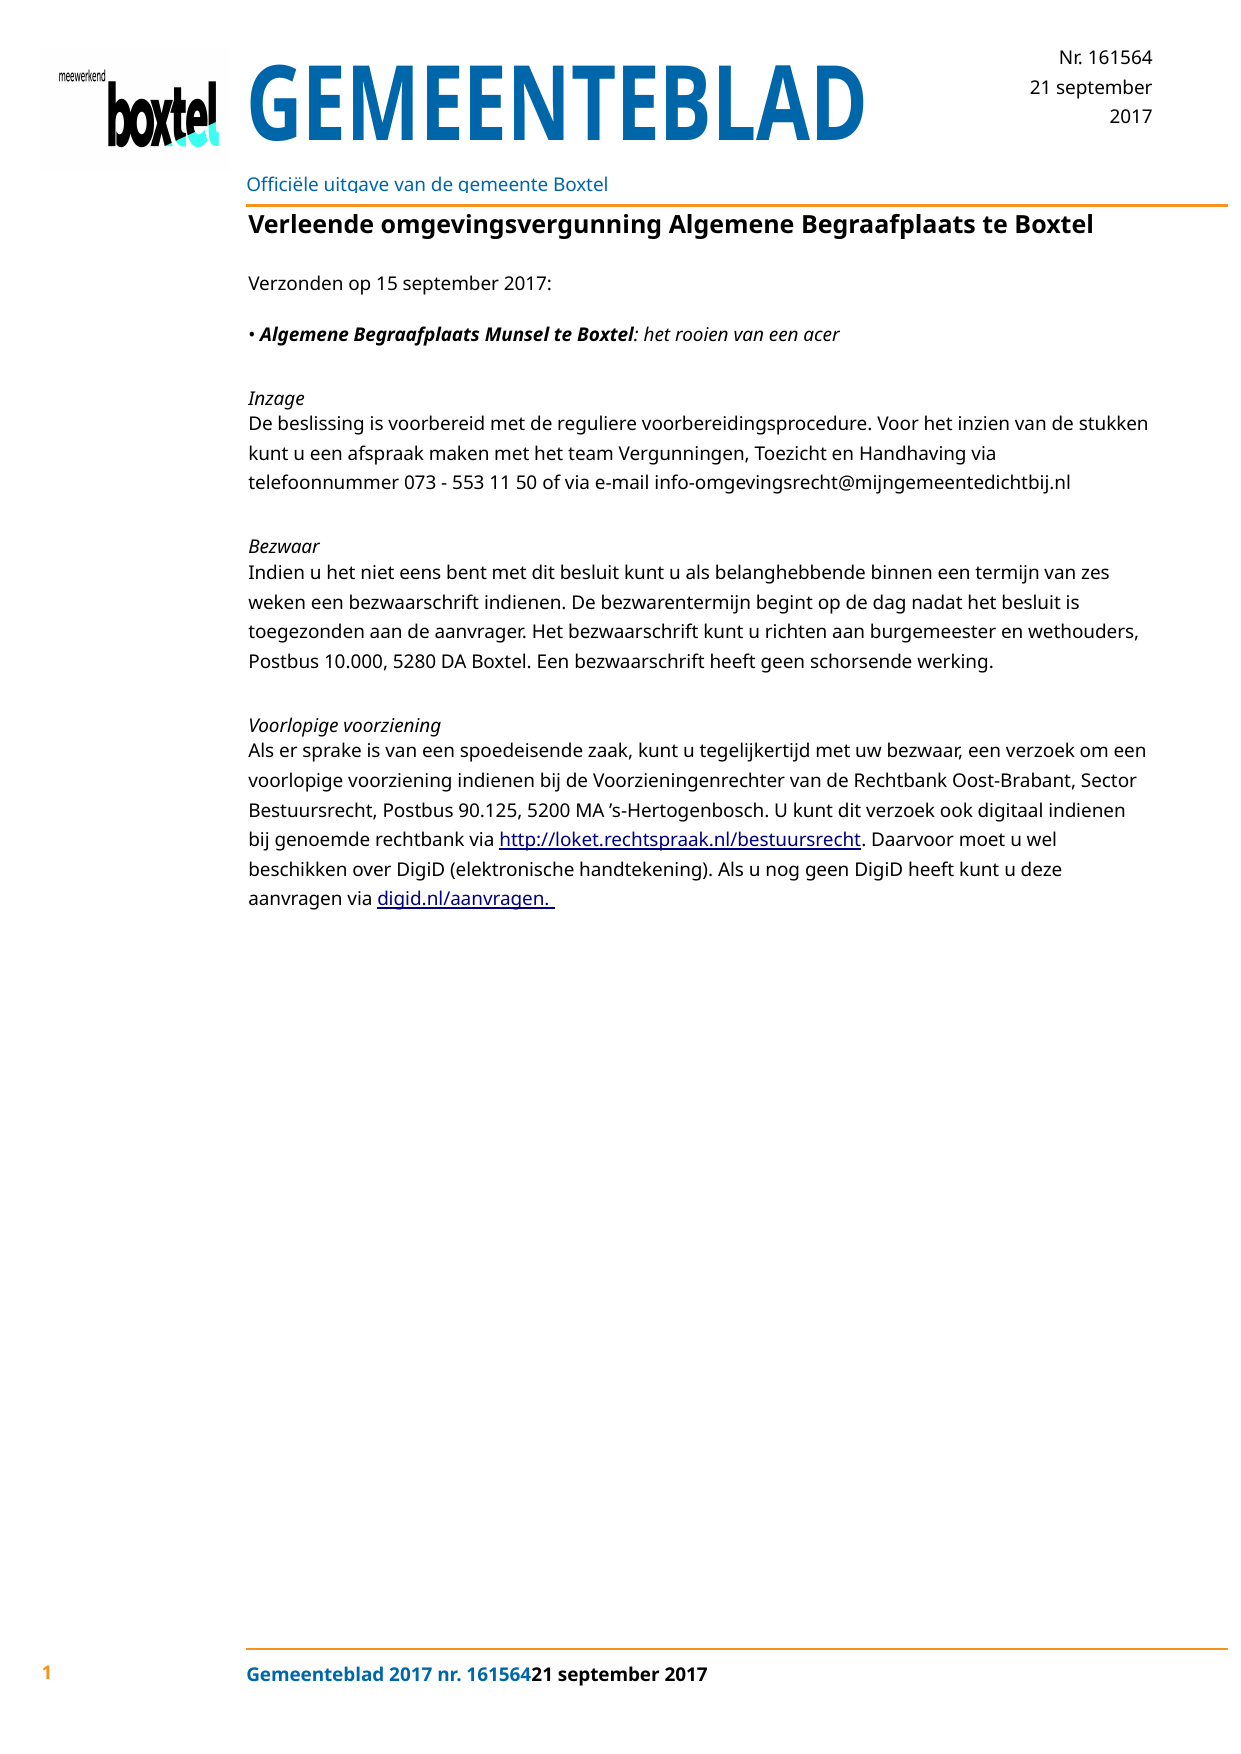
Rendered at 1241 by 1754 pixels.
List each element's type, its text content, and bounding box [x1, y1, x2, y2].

text De beslissing is voorbereid met de reguliere voorbereidingsprocedure. Voor het inzien van de stukken kunt u een afspraak maken met het team Vergunningen, Toezicht en Handhaving via telefoonnummer 073 - 553 11 50 of via e-mail info-omgevingsrecht@mijngemeentedichtbij.nl [248, 410, 1152, 495]
text Als er sprake is van een spoedeisende zaak, kunt u tegelijkertijd met uw bezwaar, een verzoek om een voorlopige voorziening indienen bij de Voorzieningenrechter van de Rechtbank Oost-Brabant, Sector Bestuursrecht, Postbus 90.125, 5200 MA ’s-Hertogenbosch. U kunt dit verzoek ook digitaal indienen bij genoemde rechtbank via http://loket.rechtspraak.nl/bestuursrecht. Daarvoor moet u wel beschikken over DigiD (elektronische handtekening). Als u nog geen DigiD heeft kunt u deze aanvragen via digid.nl/aanvragen. [248, 738, 1152, 911]
text Voorlopige voorziening [248, 712, 1152, 738]
text Verzonden op 15 september 2017: [248, 270, 1152, 296]
text Verleende omgevingsvergunning Algemene Begraafplaats te Boxtel [248, 207, 1152, 241]
text Inzage [248, 385, 1152, 410]
text • Algemene Begraafplaats Munsel te Boxtel: het rooien van een acer [248, 321, 1152, 346]
text Bezwaar [248, 533, 1152, 559]
text Indien u het niet eens bent met dit besluit kunt u als belanghebbende binnen een termijn van zes weken een bezwaarschrift indienen. De bezwarentermijn begint op de dag nadat het besluit is toegezonden aan de aanvrager. Het bezwaarschrift kunt u richten aan burgemeester en wethouders, Postbus 10.000, 5280 DA Boxtel. Een bezwaarschrift heeft geen schorsende werking. [248, 559, 1152, 674]
picture [41, 47, 231, 172]
